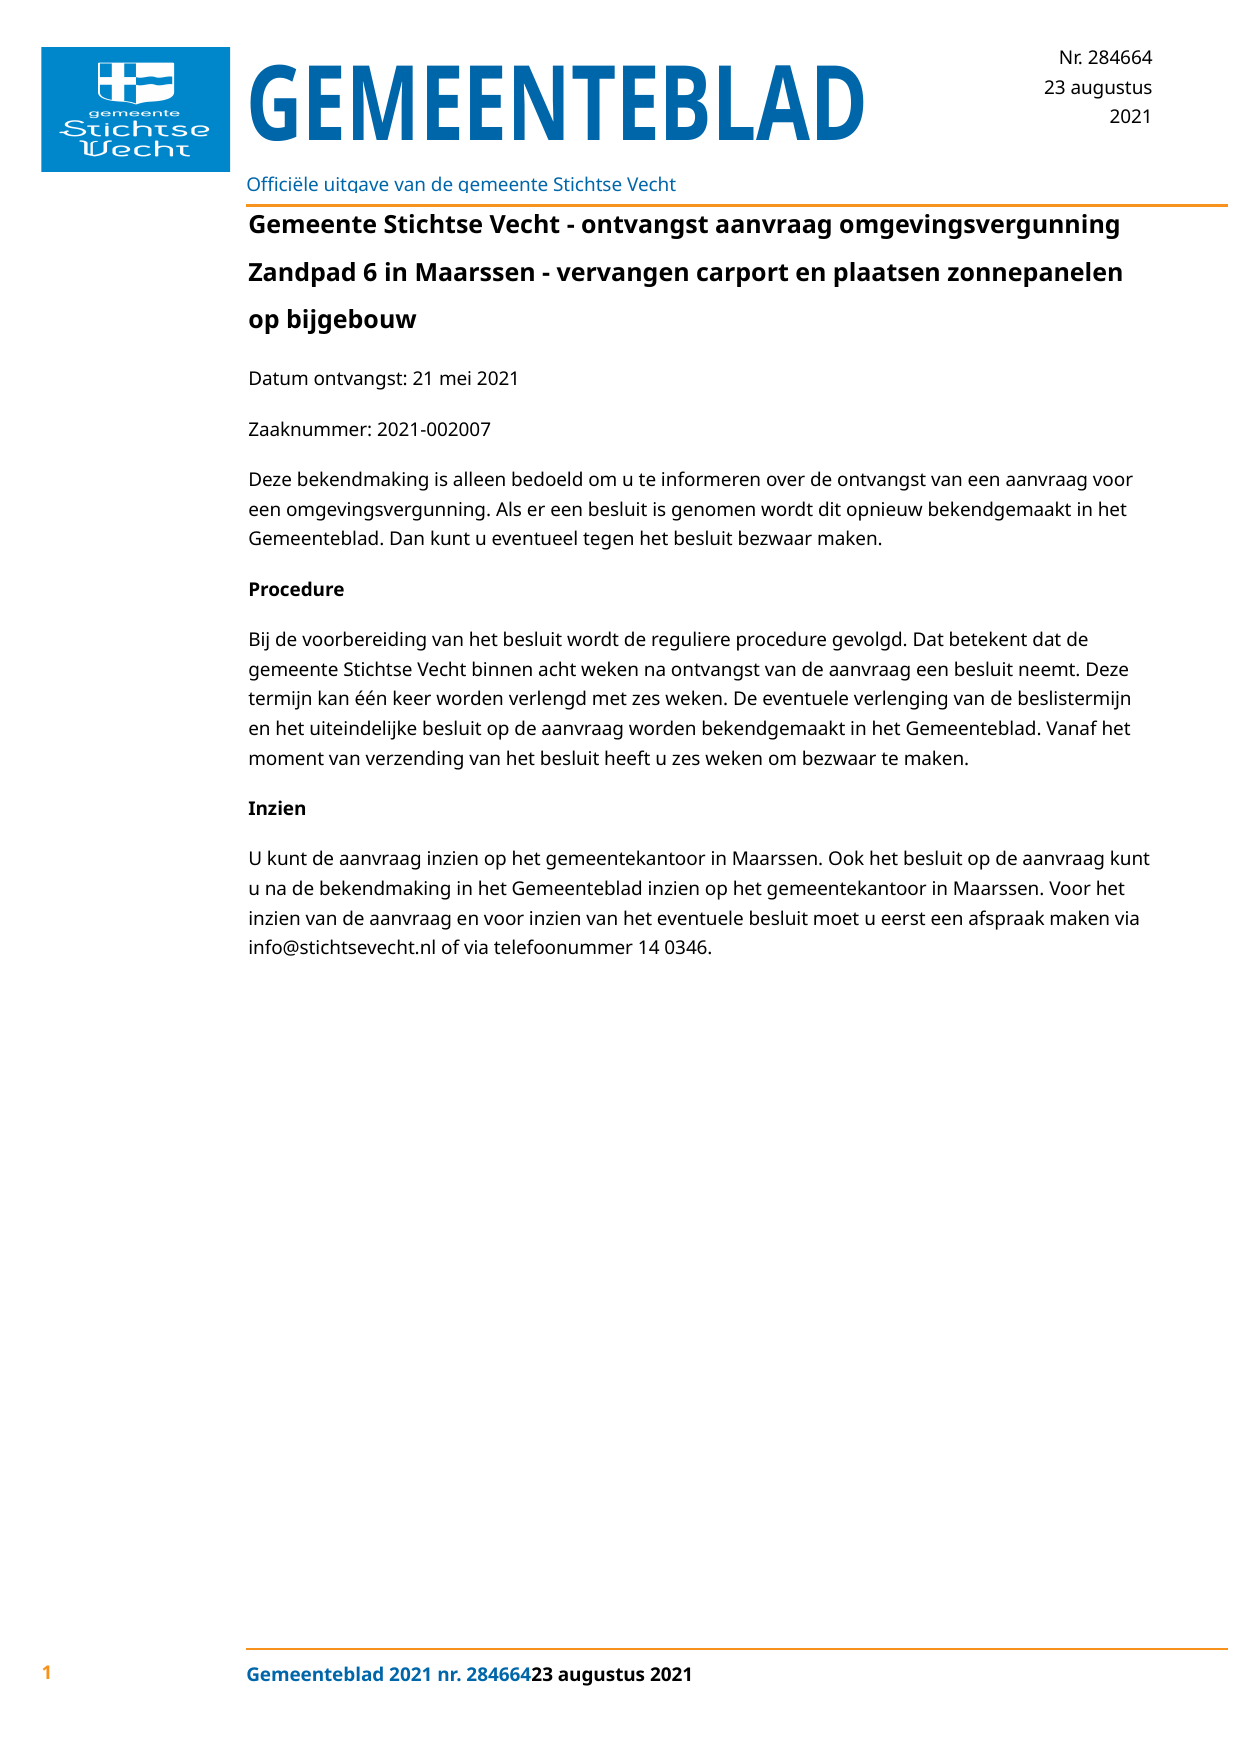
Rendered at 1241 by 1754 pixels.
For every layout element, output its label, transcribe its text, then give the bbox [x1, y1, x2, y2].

text Inzien [248, 795, 1152, 821]
text Datum ontvangst: 21 mei 2021 [248, 366, 1152, 391]
picture [99, 63, 135, 101]
picture [137, 63, 174, 103]
text Zaaknummer: 2021-002007 [248, 416, 1152, 442]
text Gemeente Stichtse Vecht - ontvangst aanvraag omgevingsvergunning Zandpad 6 in Maarssen - vervangen carport en plaatsen zonnepanelen op bijgebouw [248, 207, 1152, 336]
text Bij de voorbereiding van het besluit wordt de reguliere procedure gevolgd. Dat betekent dat de gemeente Stichtse Vecht binnen acht weken na ontvangst van de aanvraag een besluit neemt. Deze termijn kan één keer worden verlengd met zes weken. De eventuele verlenging van de beslistermijn en het uiteindelijke besluit op de aanvraag worden bekendgemaakt in het Gemeenteblad. Vanaf het moment van verzending van het besluit heeft u zes weken om bezwaar te maken. [248, 626, 1152, 770]
text Procedure [248, 576, 1152, 602]
text U kunt de aanvraag inzien op het gemeentekantoor in Maarssen. Ook het besluit op de aanvraag kunt u na de bekendmaking in het Gemeenteblad inzien op het gemeentekantoor in Maarssen. Voor het inzien van de aanvraag en voor inzien van het eventuele besluit moet u eerst een afspraak maken via info@stichtsevecht.nl of via telefoonummer 14 0346. [248, 846, 1152, 960]
text Deze bekendmaking is alleen bedoeld om u te informeren over de ontvangst van een aanvraag voor een omgevingsvergunning. Als er een besluit is genomen wordt dit opnieuw bekendgemaakt in het Gemeenteblad. Dan kunt u eventueel tegen het besluit bezwaar maken. [248, 466, 1152, 551]
